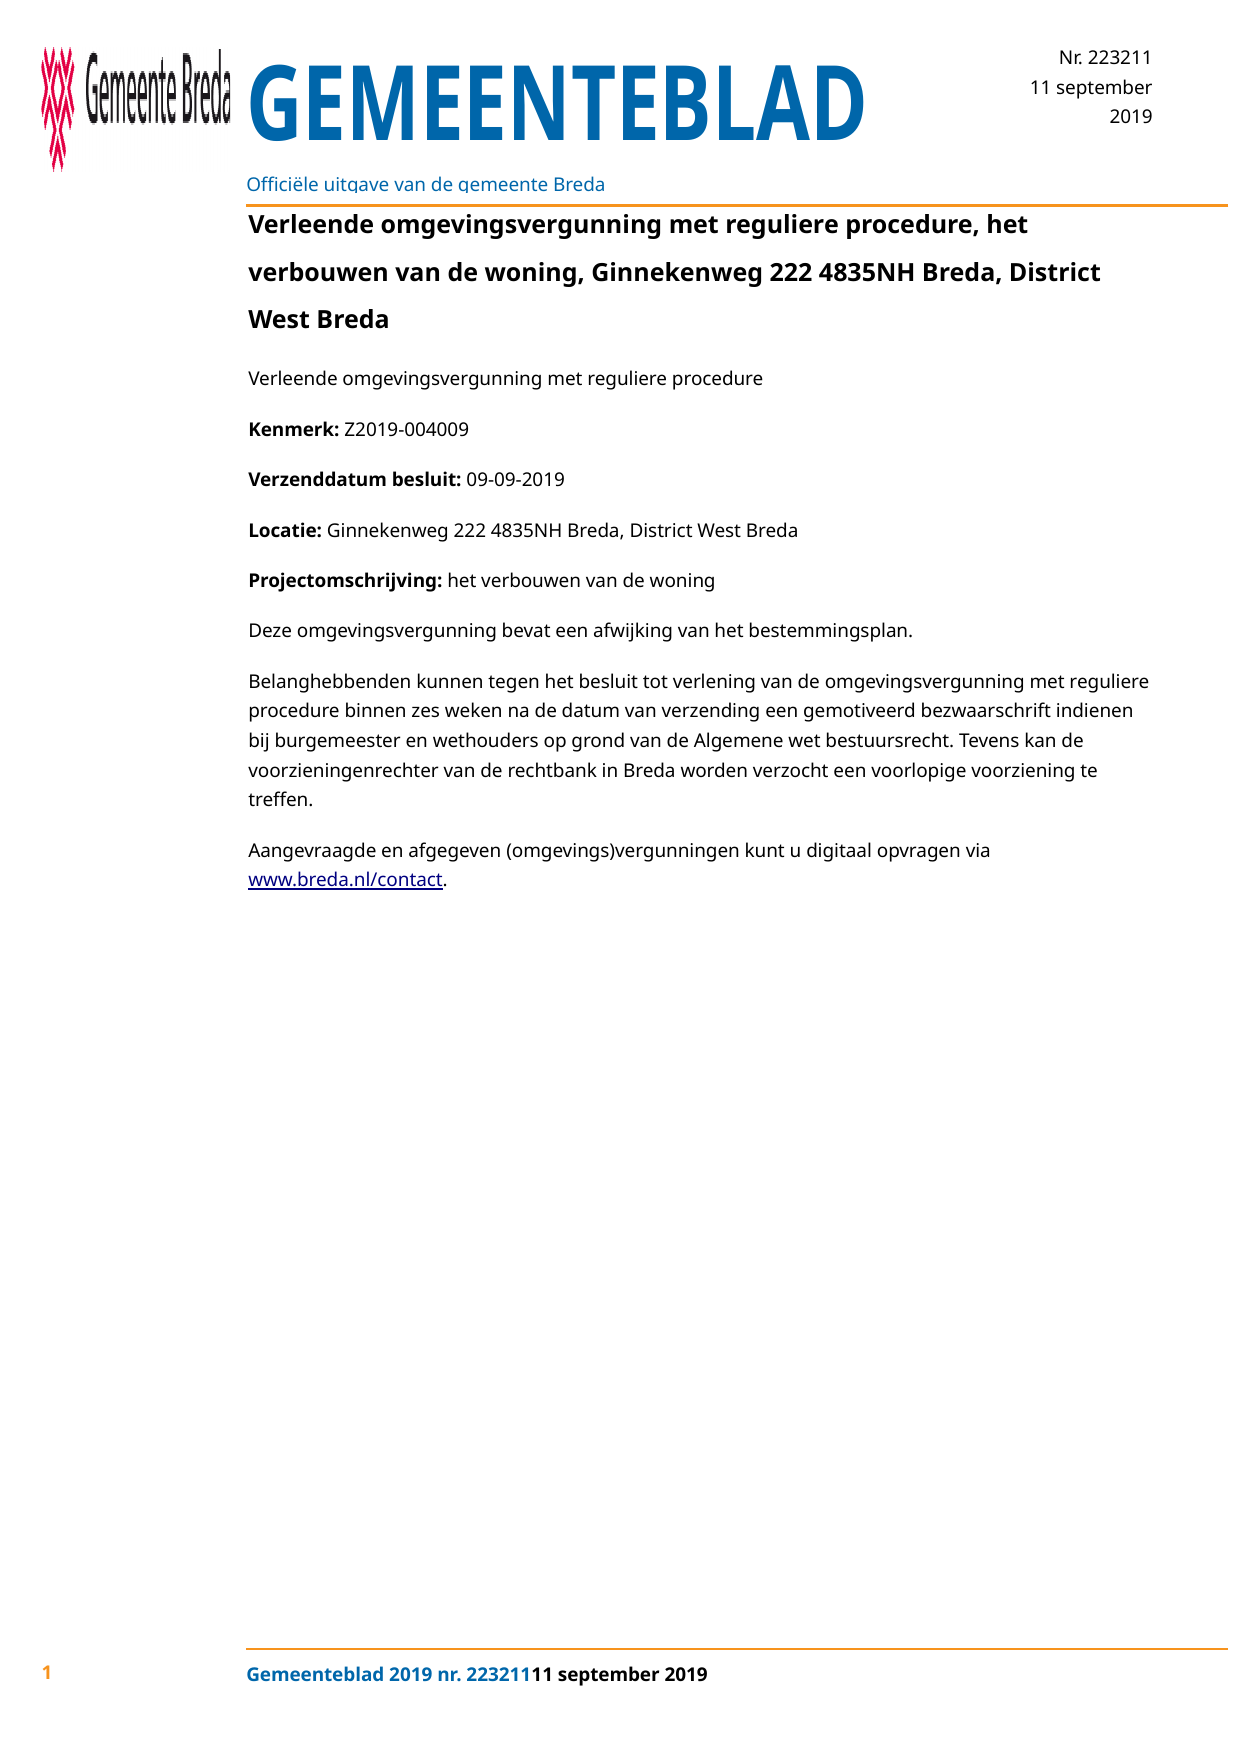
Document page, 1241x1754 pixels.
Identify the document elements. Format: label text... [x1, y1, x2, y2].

text Verzenddatum besluit: 09-09-2019 [248, 466, 1152, 492]
text Projectomschrijving: het verbouwen van de woning [248, 567, 1152, 593]
text Belanghebbenden kunnen tegen het besluit tot verlening van de omgevingsvergunning met reguliere procedure binnen zes weken na de datum van verzending een gemotiveerd bezwaarschrift indienen bij burgemeester en wethouders op grond van de Algemene wet bestuursrecht. Tevens kan de voorzieningenrechter van de rechtbank in Breda worden verzocht een voorlopige voorziening te treffen. [248, 668, 1152, 812]
text Kenmerk: Z2019-004009 [248, 416, 1152, 442]
text Verleende omgevingsvergunning met reguliere procedure, het verbouwen van de woning, Ginnekenweg 222 4835NH Breda, District West Breda [248, 207, 1152, 336]
text Verleende omgevingsvergunning met reguliere procedure [248, 366, 1152, 391]
text Aangevraagde en afgegeven (omgevings)vergunningen kunt u digitaal opvragen via www.breda.nl/contact. [248, 837, 1152, 892]
picture [41, 47, 231, 172]
text Locatie: Ginnekenweg 222 4835NH Breda, District West Breda [248, 517, 1152, 542]
text Deze omgevingsvergunning bevat een afwijking van het bestemmingsplan. [248, 618, 1152, 643]
